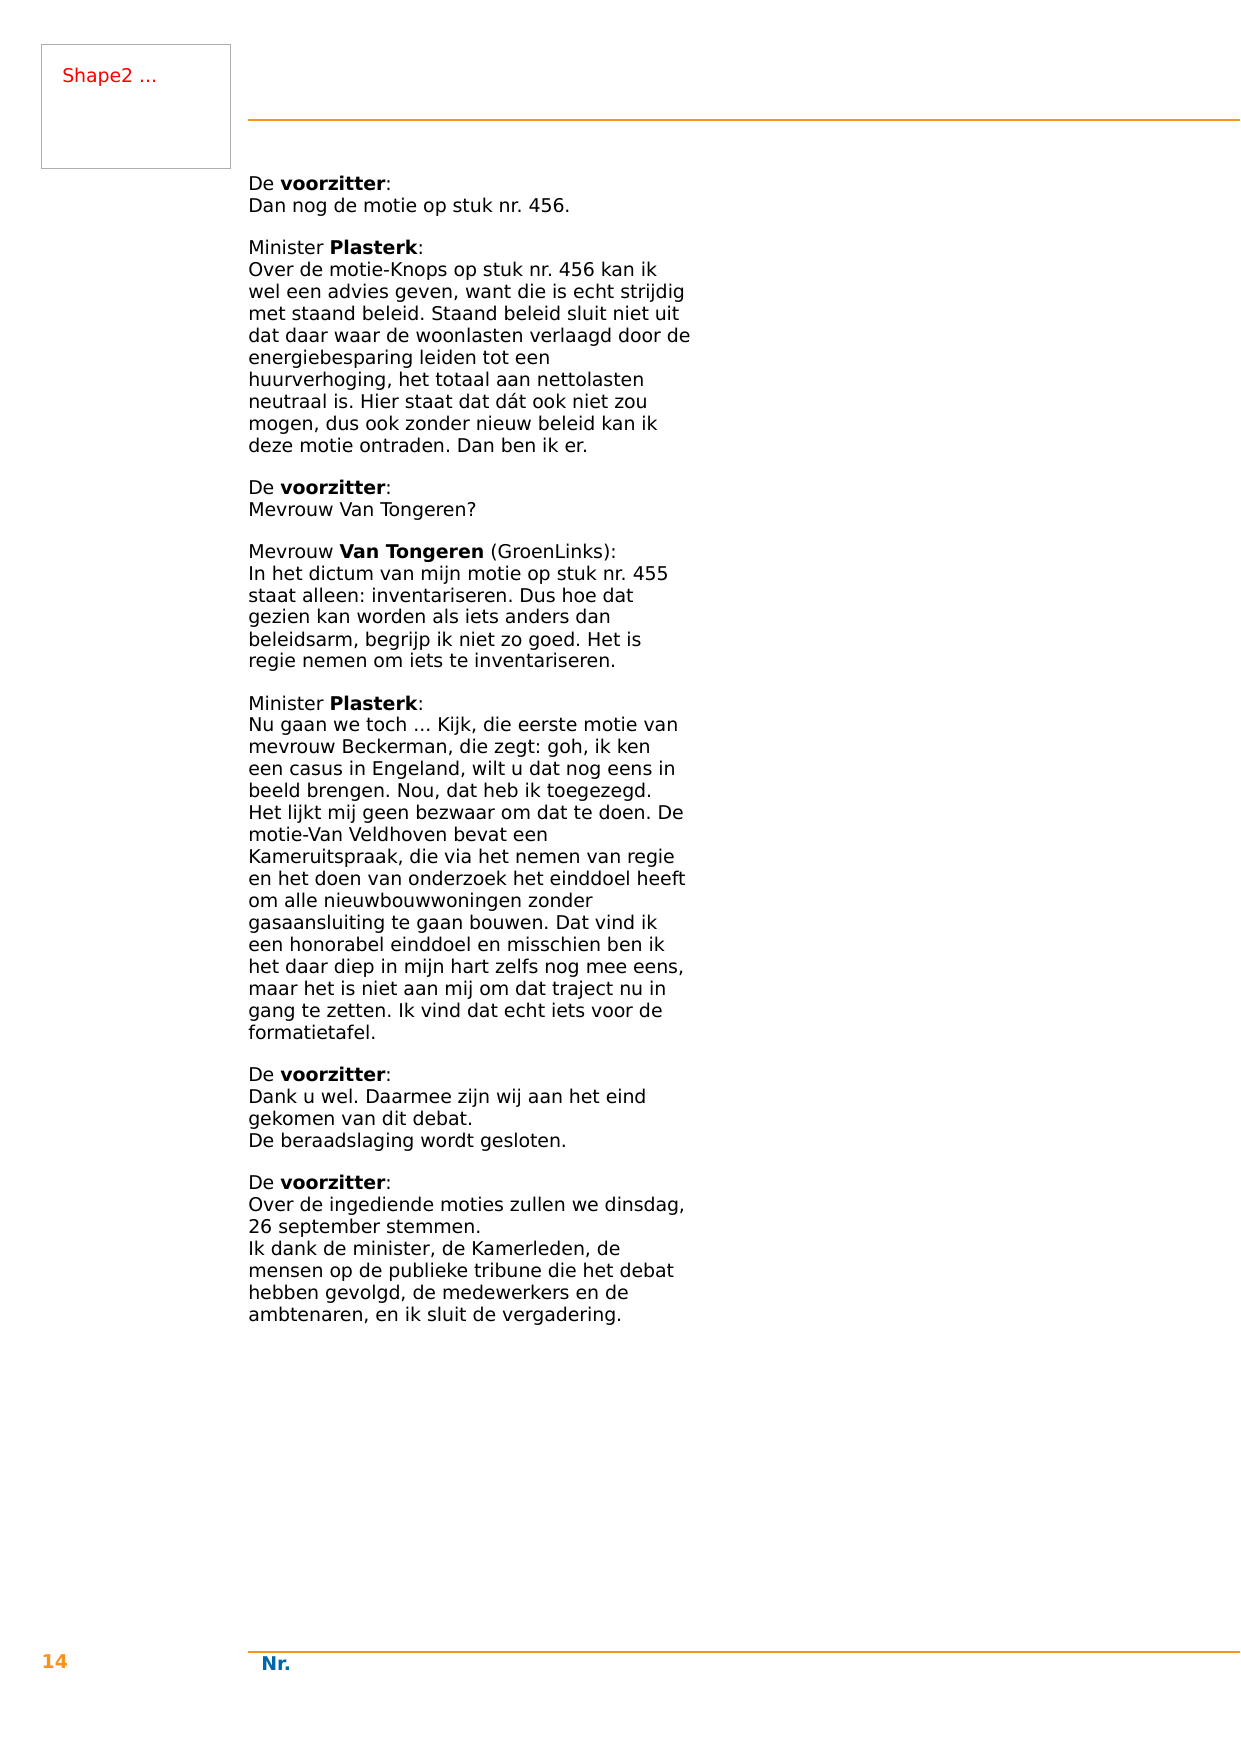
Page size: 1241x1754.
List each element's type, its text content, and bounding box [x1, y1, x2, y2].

text De beraadslaging wordt gesloten. [248, 1130, 691, 1152]
text In het dictum van mijn motie op stuk nr. 455 staat alleen: inventariseren. Dus hoe dat gezien kan worden als iets anders dan beleidsarm, begrijp ik niet zo goed. Het is regie nemen om iets te inventariseren. [248, 562, 691, 672]
text Dan nog de motie op stuk nr. 456. [248, 195, 691, 217]
text Over de ingediende moties zullen we dinsdag, 26 september stemmen. [248, 1194, 691, 1238]
text De voorzitter: [248, 477, 691, 498]
text Dank u wel. Daarmee zijn wij aan het eind gekomen van dit debat. [248, 1086, 691, 1130]
text De voorzitter: [248, 1172, 691, 1194]
text Minister Plasterk: [248, 692, 691, 714]
text Minister Plasterk: [248, 237, 691, 259]
text Over de motie-Knops op stuk nr. 456 kan ik wel een advies geven, want die is echt strijdig met staand beleid. Staand beleid sluit niet uit dat daar waar de woonlasten verlaagd door de energiebesparing leiden tot een huurverhoging, het totaal aan nettolasten neutraal is. Hier staat dat dát ook niet zou mogen, dus ook zonder nieuw beleid kan ik deze motie ontraden. Dan ben ik er. [248, 259, 691, 457]
text Nu gaan we toch ... Kijk, die eerste motie van mevrouw Beckerman, die zegt: goh, ik ken een casus in Engeland, wilt u dat nog eens in beeld brengen. Nou, dat heb ik toegezegd. Het lijkt mij geen bezwaar om dat te doen. De motie-Van Veldhoven bevat een Kameruitspraak, die via het nemen van regie en het doen van onderzoek het einddoel heeft om alle nieuwbouwwoningen zonder gasaansluiting te gaan bouwen. Dat vind ik een honorabel einddoel en misschien ben ik het daar diep in mijn hart zelfs nog mee eens, maar het is niet aan mij om dat traject nu in gang te zetten. Ik vind dat echt iets voor de formatietafel. [248, 714, 691, 1044]
text De voorzitter: [248, 1064, 691, 1086]
text De voorzitter: [248, 173, 691, 195]
text Mevrouw Van Tongeren? [248, 498, 691, 521]
text Mevrouw Van Tongeren (GroenLinks): [248, 541, 691, 562]
text Ik dank de minister, de Kamerleden, de mensen op de publieke tribune die het debat hebben gevolgd, de medewerkers en de ambtenaren, en ik sluit de vergadering. [248, 1238, 691, 1326]
